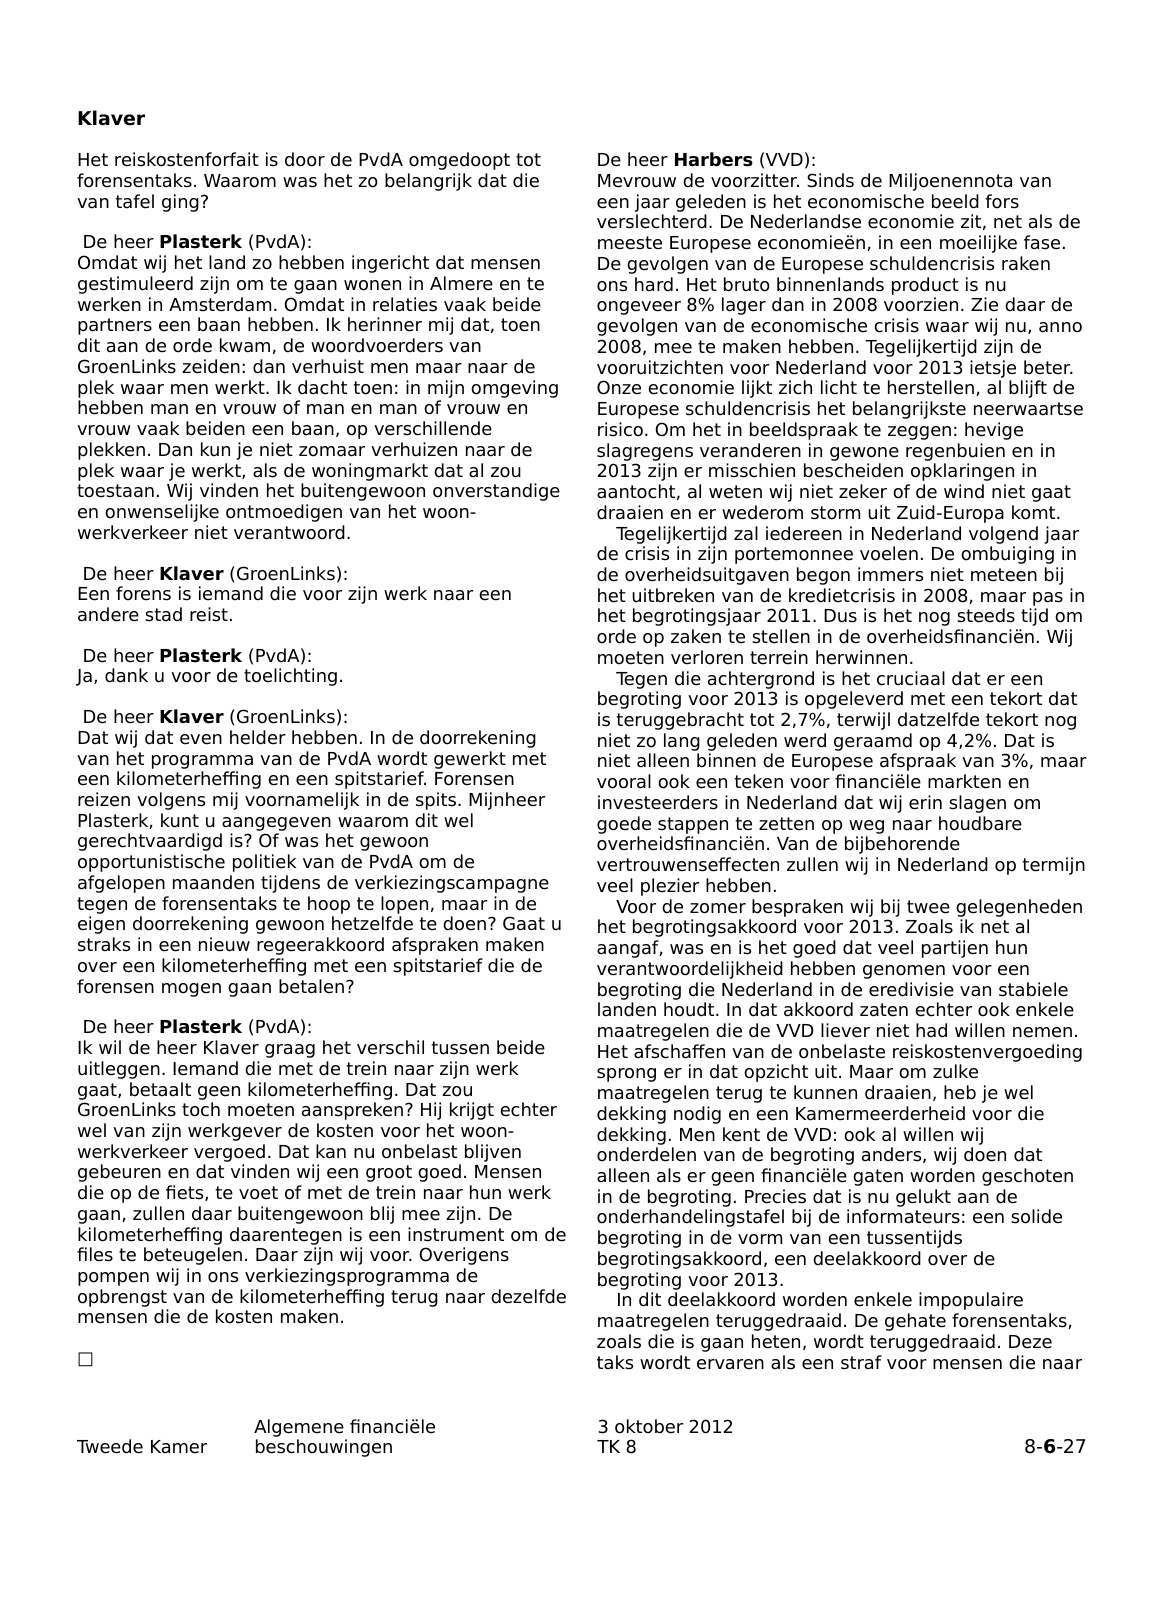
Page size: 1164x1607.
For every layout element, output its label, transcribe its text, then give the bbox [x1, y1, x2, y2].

text Dat wij dat even helder hebben. In de doorrekening van het programma van de PvdA wordt gewerkt met een kilometerheffing en een spitstarief. Forensen reizen volgens mij voornamelijk in de spits. Mijnheer Plasterk, kunt u aangegeven waarom dit wel gerechtvaardigd is? Of was het gewoon opportunistische politiek van de PvdA om de afgelopen maanden tijdens de verkiezingscampagne tegen de forensentaks te hoop te lopen, maar in de eigen doorrekening gewoon hetzelfde te doen? Gaat u straks in een nieuw regeerakkoord afspraken maken over een kilometerheffing met een spitstarief die de forensen mogen gaan betalen? [77, 728, 567, 997]
text In dit deelakkoord worden enkele impopulaire maatregelen teruggedraaid. De gehate forensentaks, zoals die is gaan heten, wordt teruggedraaid. Deze taks wordt ervaren als een straf voor mensen die naar [596, 1290, 1087, 1373]
text Ja, dank u voor de toelichting. [77, 666, 567, 687]
text De heer Plasterk (PvdA): [77, 232, 567, 253]
text De heer Harbers (VVD): [596, 150, 1087, 171]
text De heer Plasterk (PvdA): [77, 646, 567, 666]
text Een forens is iemand die voor zijn werk naar een andere stad reist. [77, 584, 567, 626]
text Tegelijkertijd zal iedereen in Nederland volgend jaar de crisis in zijn portemonnee voelen. De ombuiging in de overheidsuitgaven begon immers niet meteen bij het uitbreken van de kredietcrisis in 2008, maar pas in het begrotingsjaar 2011. Dus is het nog steeds tijd om orde op zaken te stellen in de overheidsfinanciën. Wij moeten verloren terrein herwinnen. [596, 523, 1087, 668]
text De heer Klaver (GroenLinks): [77, 707, 567, 728]
text De heer Klaver (GroenLinks): [77, 563, 567, 584]
text Het reiskostenforfait is door de PvdA omgedoopt tot forensentaks. Waarom was het zo belangrijk dat die van tafel ging? [77, 150, 567, 212]
text Tegen die achtergrond is het cruciaal dat er een begroting voor 2013 is opgeleverd met een tekort dat is teruggebracht tot 2,7%, terwijl datzelfde tekort nog niet zo lang geleden werd geraamd op 4,2%. Dat is niet alleen binnen de Europese afspraak van 3%, maar vooral ook een teken voor financiële markten en investeerders in Nederland dat wij erin slagen om goede stappen te zetten op weg naar houdbare overheidsfinanciën. Van de bijbehorende vertrouwenseffecten zullen wij in Nederland op termijn veel plezier hebben. [596, 668, 1087, 896]
text De heer Plasterk (PvdA): [77, 1017, 567, 1038]
text Ik wil de heer Klaver graag het verschil tussen beide uitleggen. Iemand die met de trein naar zijn werk gaat, betaalt geen kilometerheffing. Dat zou GroenLinks toch moeten aanspreken? Hij krijgt echter wel van zijn werkgever de kosten voor het woon-werkverkeer vergoed. Dat kan nu onbelast blijven gebeuren en dat vinden wij een groot goed. Mensen die op de fiets, te voet of met de trein naar hun werk gaan, zullen daar buitengewoon blij mee zijn. De kilometerheffing daarentegen is een instrument om de files te beteugelen. Daar zijn wij voor. Overigens pompen wij in ons verkiezingsprogramma de opbrengst van de kilometerheffing terug naar dezelfde mensen die de kosten maken. [77, 1038, 567, 1328]
text Voor de zomer bespraken wij bij twee gelegenheden het begrotingsakkoord voor 2013. Zoals ik net al aangaf, was en is het goed dat veel partijen hun verantwoordelijkheid hebben genomen voor een begroting die Nederland in de eredivisie van stabiele landen houdt. In dat akkoord zaten echter ook enkele maatregelen die de VVD liever niet had willen nemen. Het afschaffen van de onbelaste reiskostenvergoeding sprong er in dat opzicht uit. Maar om zulke maatregelen terug te kunnen draaien, heb je wel dekking nodig en een Kamermeerderheid voor die dekking. Men kent de VVD: ook al willen wij onderdelen van de begroting anders, wij doen dat alleen als er geen financiële gaten worden geschoten in de begroting. Precies dat is nu gelukt aan de onderhandelingstafel bij de informateurs: een solide begroting in de vorm van een tussentijds begrotingsakkoord, een deelakkoord over de begroting voor 2013. [596, 896, 1087, 1290]
text □ [77, 1348, 567, 1369]
text Omdat wij het land zo hebben ingericht dat mensen gestimuleerd zijn om te gaan wonen in Almere en te werken in Amsterdam. Omdat in relaties vaak beide partners een baan hebben. Ik herinner mij dat, toen dit aan de orde kwam, de woordvoerders van GroenLinks zeiden: dan verhuist men maar naar de plek waar men werkt. Ik dacht toen: in mijn omgeving hebben man en vrouw of man en man of vrouw en vrouw vaak beiden een baan, op verschillende plekken. Dan kun je niet zomaar verhuizen naar de plek waar je werkt, als de woningmarkt dat al zou toestaan. Wij vinden het buitengewoon onverstandige en onwenselijke ontmoedigen van het woon-werkverkeer niet verantwoord. [77, 253, 567, 543]
text Mevrouw de voorzitter. Sinds de Miljoenennota van een jaar geleden is het economische beeld fors verslechterd. De Nederlandse economie zit, net als de meeste Europese economieën, in een moeilijke fase. De gevolgen van de Europese schuldencrisis raken ons hard. Het bruto binnenlands product is nu ongeveer 8% lager dan in 2008 voorzien. Zie daar de gevolgen van de economische crisis waar wij nu, anno 2008, mee te maken hebben. Tegelijkertijd zijn de vooruitzichten voor Nederland voor 2013 ietsje beter. Onze economie lijkt zich licht te herstellen, al blijft de Europese schuldencrisis het belangrijkste neerwaartse risico. Om het in beeldspraak te zeggen: hevige slagregens veranderen in gewone regenbuien en in 2013 zijn er misschien bescheiden opklaringen in aantocht, al weten wij niet zeker of de wind niet gaat draaien en er wederom storm uit Zuid-Europa komt. [596, 171, 1087, 523]
